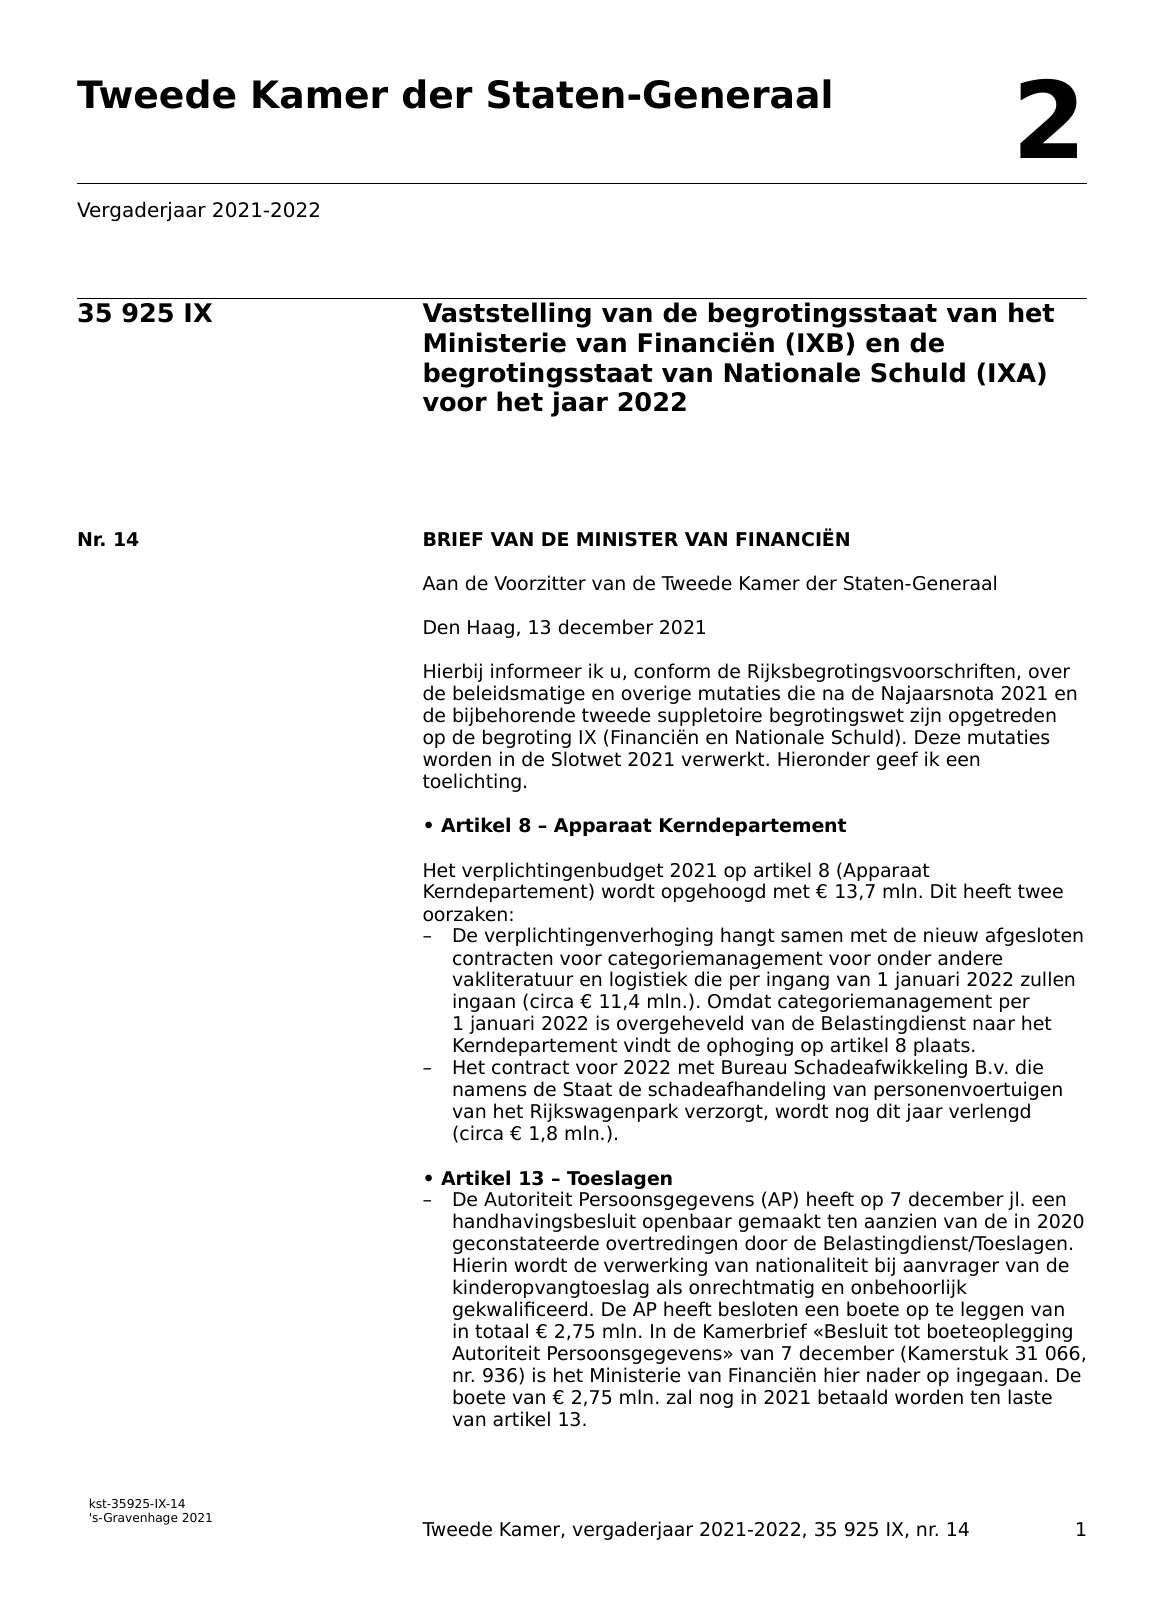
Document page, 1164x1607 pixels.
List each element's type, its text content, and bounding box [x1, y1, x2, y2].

table_header Tweede Kamer der Staten-Generaal [77, 59, 886, 183]
text Het verplichtingenbudget 2021 op artikel 8 (Apparaat Kerndepartement) wordt opgehoogd met € 13,7 mln. Dit heeft twee oorzaken: [422, 859, 1087, 925]
subtitle 35 925 IX Vaststelling van de begrotingsstaat van het Ministerie van Financiën (IXB) en de begrotingsstaat van Nationale Schuld (IXA) voor het jaar 2022 [77, 299, 1087, 418]
subtitle • Artikel 8 – Apparaat Kerndepartement [422, 815, 1087, 837]
subtitle Nr. 14 BRIEF VAN DE MINISTER VAN FINANCIËN [77, 529, 1087, 551]
table_cell Vergaderjaar 2021-2022 [77, 184, 1087, 298]
subtitle • Artikel 13 – Toeslagen [422, 1167, 1087, 1189]
text – Het contract voor 2022 met Bureau Schadeafwikkeling B.v. die namens de Staat de schadeafhandeling van personenvoertuigen van het Rijkswagenpark verzorgt, wordt nog dit jaar verlengd (circa € 1,8 mln.). [422, 1057, 1087, 1145]
text Den Haag, 13 december 2021 [422, 617, 1087, 639]
table_header 2 [886, 59, 1087, 183]
text – De verplichtingenverhoging hangt samen met de nieuw afgesloten contracten voor categoriemanagement voor onder andere vakliteratuur en logistiek die per ingang van 1 januari 2022 zullen ingaan (circa € 11,4 mln.). Omdat categoriemanagement per 1 januari 2022 is overgeheveld van de Belastingdienst naar het Kerndepartement vindt de ophoging op artikel 8 plaats. [422, 925, 1087, 1057]
text – De Autoriteit Persoonsgegevens (AP) heeft op 7 december jl. een handhavingsbesluit openbaar gemaakt ten aanzien van de in 2020 geconstateerde overtredingen door de Belastingdienst/Toeslagen. Hierin wordt de verwerking van nationaliteit bij aanvrager van de kinderopvangtoeslag als onrechtmatig en onbehoorlijk gekwalificeerd. De AP heeft besloten een boete op te leggen van in totaal € 2,75 mln. In de Kamerbrief «Besluit tot boeteoplegging Autoriteit Persoonsgegevens» van 7 december (Kamerstuk 31 066, nr. 936) is het Ministerie van Financiën hier nader op ingegaan. De boete van € 2,75 mln. zal nog in 2021 betaald worden ten laste van artikel 13. [422, 1189, 1087, 1431]
text Hierbij informeer ik u, conform de Rijksbegrotingsvoorschriften, over de beleidsmatige en overige mutaties die na de Najaarsnota 2021 en de bijbehorende tweede suppletoire begrotingswet zijn opgetreden op de begroting IX (Financiën en Nationale Schuld). Deze mutaties worden in de Slotwet 2021 verwerkt. Hieronder geef ik een toelichting. [422, 661, 1087, 793]
text 's-Gravenhage 2021 [88, 1511, 323, 1525]
text kst-35925-IX-14 [88, 1497, 323, 1511]
text Aan de Voorzitter van de Tweede Kamer der Staten-Generaal [422, 573, 1087, 595]
